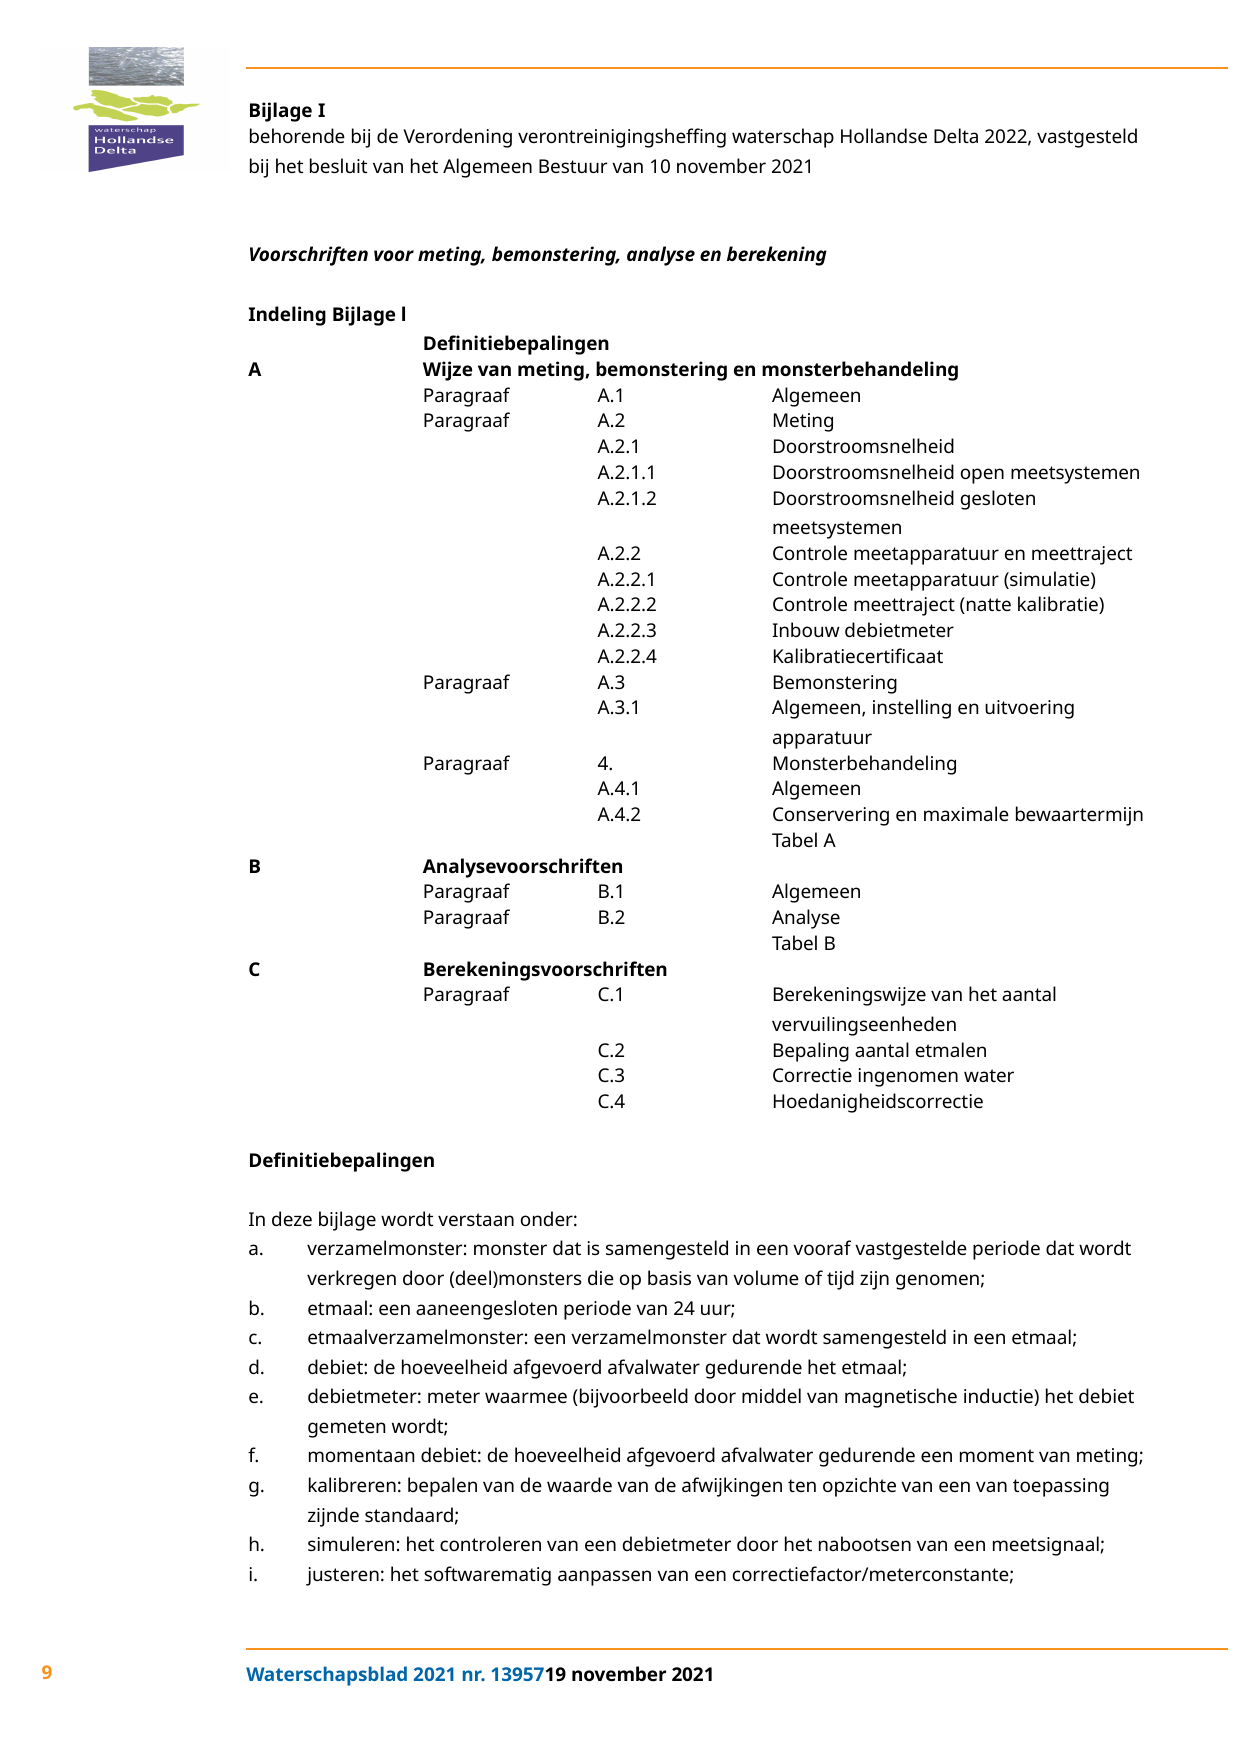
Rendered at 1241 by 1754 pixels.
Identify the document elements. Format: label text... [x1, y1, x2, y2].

list debietmeter: meter waarmee (bijvoorbeeld door middel van magnetische inductie) het debiet gemeten wordt; [248, 1383, 1152, 1439]
table_cell [423, 1063, 597, 1088]
table_cell [423, 1037, 597, 1062]
table_header Definitiebepalingen [423, 331, 1152, 356]
list justeren: het softwarematig aanpassen van een correctiefactor/meterconstante; [248, 1561, 1152, 1587]
table_cell Doorstroomsnelheid open meetsystemen [772, 459, 1152, 485]
table_cell [423, 695, 597, 750]
list etmaal: een aaneengesloten periode van 24 uur; [248, 1295, 1152, 1320]
table_cell A.2.2 [597, 540, 772, 566]
table_cell Algemeen [772, 776, 1152, 801]
table_cell Bepaling aantal etmalen [772, 1037, 1152, 1062]
table_cell Algemeen [772, 382, 1152, 408]
table_cell A [248, 356, 423, 382]
table_cell [248, 408, 423, 433]
table_cell Berekeningswijze van het aantal vervuilingseenheden [772, 981, 1152, 1037]
table_cell C.4 [597, 1088, 772, 1114]
list debiet: de hoeveelheid afgevoerd afvalwater gedurende het etmaal; [248, 1354, 1152, 1379]
table_cell A.3 [597, 669, 772, 694]
table_cell [248, 1037, 423, 1062]
table_cell A.2.2.1 [597, 566, 772, 592]
table_cell [248, 930, 423, 956]
table_cell A.2.2.3 [597, 618, 772, 643]
text Bijlage I [248, 95, 1152, 123]
table_cell Paragraaf [423, 408, 597, 433]
text behorende bij de Verordening verontreinigingsheffing waterschap Hollandse Delta 2022, vastgesteld bij het besluit van het Algemeen Bestuur van 10 november 2021 [248, 123, 1152, 179]
table_cell A.3.1 [597, 695, 772, 750]
table_cell Correctie ingenomen water [772, 1063, 1152, 1088]
table_header [248, 331, 423, 356]
list momentaan debiet: de hoeveelheid afgevoerd afvalwater gedurende een moment van meting; [248, 1443, 1152, 1468]
table_cell [248, 485, 423, 540]
table_cell A.2.1.2 [597, 485, 772, 540]
table_cell [248, 827, 423, 853]
table_cell Controle meetapparatuur en meettraject [772, 540, 1152, 566]
table_cell [248, 879, 423, 904]
table_cell A.2.1.1 [597, 459, 772, 485]
table_cell Tabel A [772, 827, 1152, 853]
table_cell [248, 981, 423, 1037]
table_cell [248, 695, 423, 750]
text Definitiebepalingen [248, 1147, 1152, 1172]
text Voorschriften voor meting, bemonstering, analyse en berekening [248, 242, 1152, 267]
table_cell Paragraaf [423, 382, 597, 408]
table_cell Analysevoorschriften [423, 853, 1152, 878]
table_cell A.2 [597, 408, 772, 433]
table_cell [597, 930, 772, 956]
table_cell [248, 592, 423, 617]
table_cell Analyse [772, 904, 1152, 930]
table_cell Paragraaf [423, 904, 597, 930]
table_cell [423, 566, 597, 592]
table_cell A.2.1 [597, 434, 772, 459]
table_cell Conservering en maximale bewaartermijn [772, 801, 1152, 827]
table_cell Paragraaf [423, 981, 597, 1037]
table_cell Hoedanigheidscorrectie [772, 1088, 1152, 1114]
table_cell [248, 459, 423, 485]
table_cell B.2 [597, 904, 772, 930]
table_cell 4. [597, 750, 772, 776]
text Indeling Bijlage l [248, 301, 1152, 327]
table_cell A.2.2.2 [597, 592, 772, 617]
table_cell [248, 540, 423, 566]
table_cell C [248, 956, 423, 981]
table_cell Paragraaf [423, 879, 597, 904]
table_cell [248, 801, 423, 827]
table_cell Doorstroomsnelheid gesloten meetsystemen [772, 485, 1152, 540]
table_cell A.4.2 [597, 801, 772, 827]
table_cell [423, 540, 597, 566]
table_cell Paragraaf [423, 750, 597, 776]
table_cell Paragraaf [423, 669, 597, 694]
table_cell [423, 643, 597, 669]
table_cell [248, 434, 423, 459]
table_cell Monsterbehandeling [772, 750, 1152, 776]
table_cell [423, 827, 597, 853]
table_cell [423, 434, 597, 459]
table_cell Berekeningsvoorschriften [423, 956, 1152, 981]
list simuleren: het controleren van een debietmeter door het nabootsen van een meetsignaal; [248, 1531, 1152, 1557]
picture [41, 47, 231, 172]
table_cell Wijze van meting, bemonstering en monsterbehandeling [423, 356, 1152, 382]
table_cell [248, 566, 423, 592]
table_cell Controle meettraject (natte kalibratie) [772, 592, 1152, 617]
table_cell Algemeen, instelling en uitvoering apparatuur [772, 695, 1152, 750]
table_cell Kalibratiecertificaat [772, 643, 1152, 669]
list etmaalverzamelmonster: een verzamelmonster dat wordt samengesteld in een etmaal; [248, 1324, 1152, 1350]
table_cell [248, 1088, 423, 1114]
table_cell Algemeen [772, 879, 1152, 904]
table_cell [423, 485, 597, 540]
table_cell [248, 618, 423, 643]
table_cell Controle meetapparatuur (simulatie) [772, 566, 1152, 592]
table_cell B [248, 853, 423, 878]
table_cell [248, 643, 423, 669]
table_cell Tabel B [772, 930, 1152, 956]
table_cell C.3 [597, 1063, 772, 1088]
table_cell [248, 1063, 423, 1088]
table_cell A.4.1 [597, 776, 772, 801]
table_cell C.1 [597, 981, 772, 1037]
table_cell Doorstroomsnelheid [772, 434, 1152, 459]
table_cell [423, 776, 597, 801]
table_cell A.2.2.4 [597, 643, 772, 669]
table_cell [423, 459, 597, 485]
table_cell Meting [772, 408, 1152, 433]
table_cell [423, 618, 597, 643]
text In deze bijlage wordt verstaan onder: [248, 1206, 1152, 1232]
table_cell [248, 669, 423, 694]
list verzamelmonster: monster dat is samengesteld in een vooraf vastgestelde periode dat wordt verkregen door (deel)monsters die op basis van volume of tijd zijn genomen; [248, 1236, 1152, 1291]
table_cell C.2 [597, 1037, 772, 1062]
table_cell [248, 750, 423, 776]
table_cell A.1 [597, 382, 772, 408]
table_cell [423, 592, 597, 617]
table_cell [423, 1088, 597, 1114]
table_cell [423, 930, 597, 956]
list kalibreren: bepalen van de waarde van de afwijkingen ten opzichte van een van toepassing zijnde standaard; [248, 1472, 1152, 1527]
table_cell [248, 776, 423, 801]
table_cell [423, 801, 597, 827]
table_cell Bemonstering [772, 669, 1152, 694]
table_cell B.1 [597, 879, 772, 904]
table_cell [248, 382, 423, 408]
table_cell Inbouw debietmeter [772, 618, 1152, 643]
table_cell [248, 904, 423, 930]
table_cell [597, 827, 772, 853]
